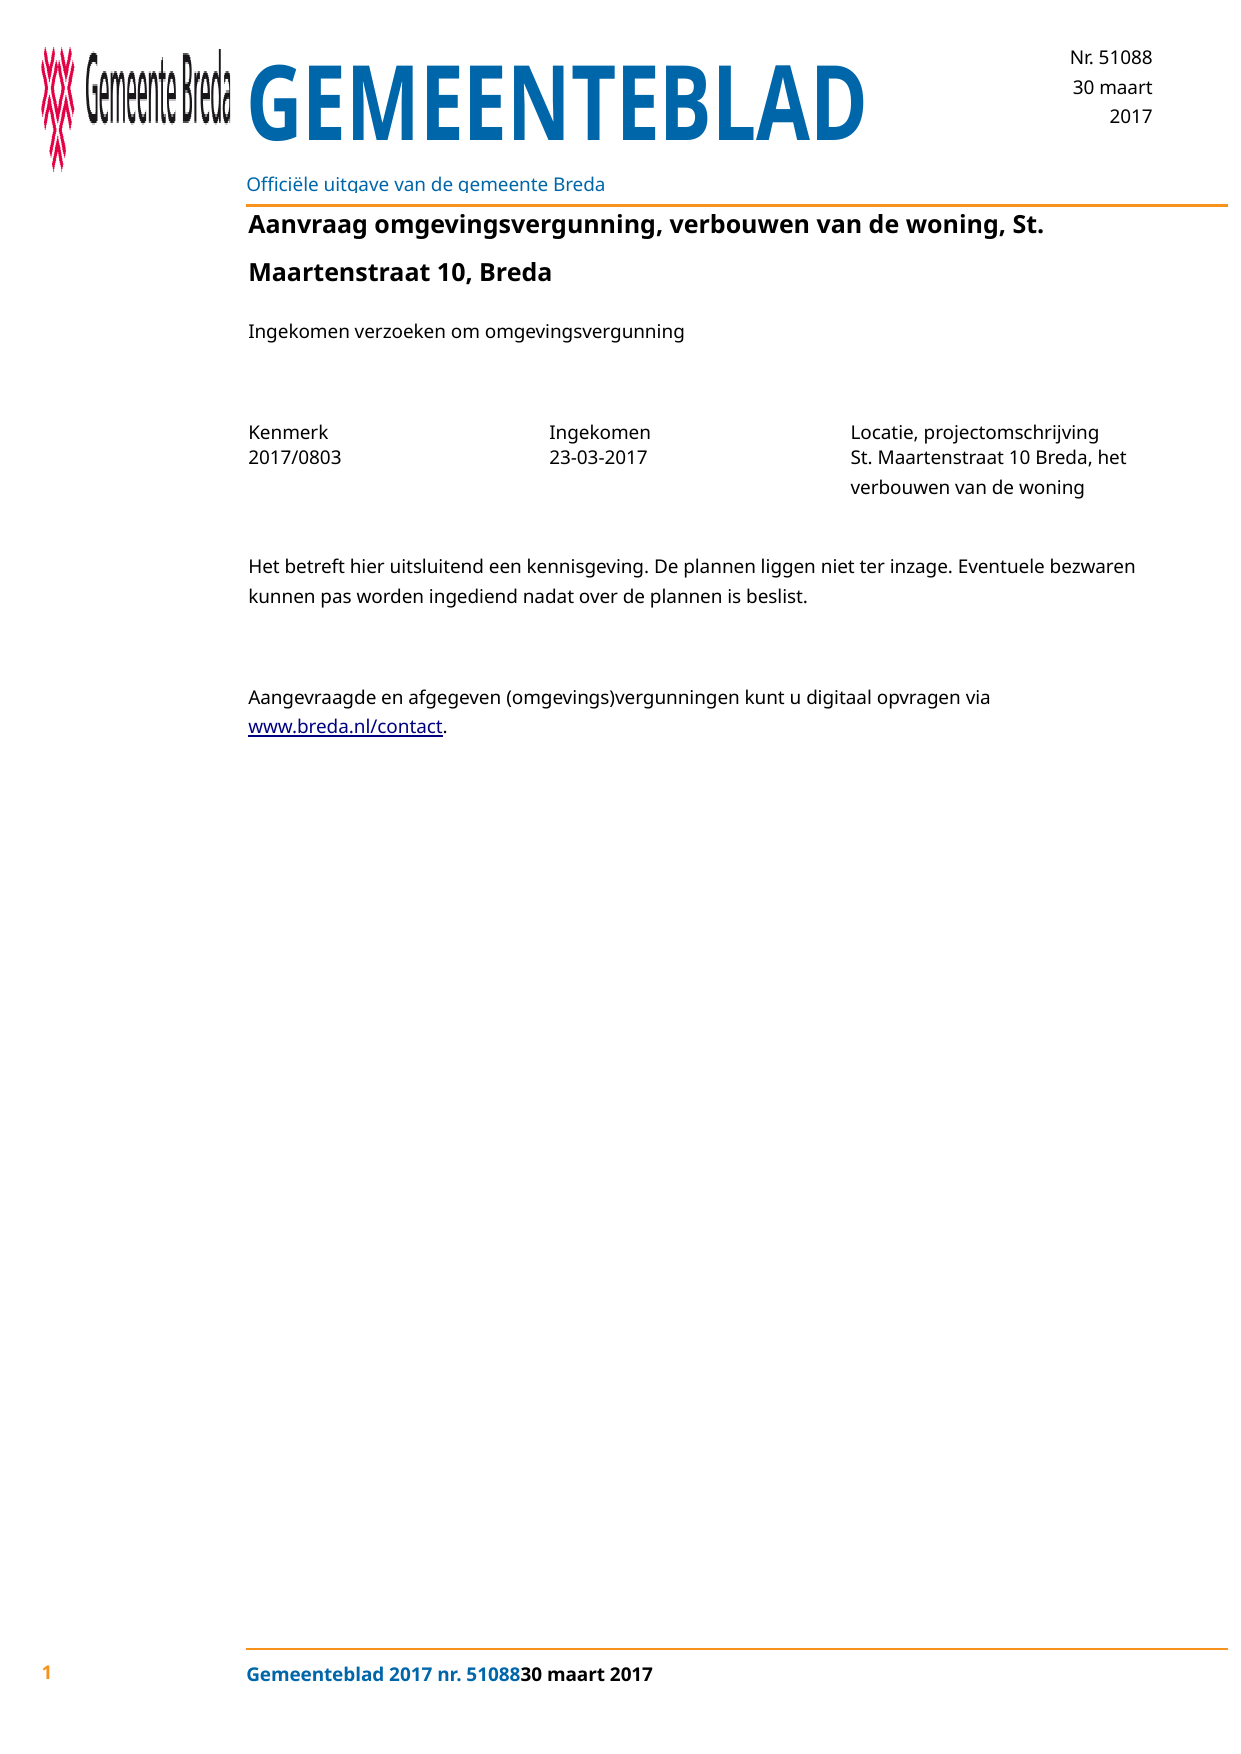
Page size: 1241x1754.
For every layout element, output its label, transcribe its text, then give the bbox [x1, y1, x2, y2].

table_cell St. Maartenstraat 10 Breda, het verbouwen van de woning [850, 445, 1152, 500]
table_cell 23-03-2017 [549, 445, 850, 500]
table_header Ingekomen [549, 419, 850, 444]
picture [41, 47, 231, 172]
text Aanvraag omgevingsvergunning, verbouwen van de woning, St. Maartenstraat 10, Breda [248, 207, 1152, 288]
text Aangevraagde en afgegeven (omgevings)vergunningen kunt u digitaal opvragen via www.breda.nl/contact. [248, 684, 1152, 739]
table_header Locatie, projectomschrijving [850, 419, 1152, 444]
table_cell 2017/0803 [248, 445, 549, 500]
table_header Kenmerk [248, 419, 549, 444]
text Ingekomen verzoeken om omgevingsvergunning [248, 318, 1152, 344]
text Het betreft hier uitsluitend een kennisgeving. De plannen liggen niet ter inzage. Eventuele bezwaren kunnen pas worden ingediend nadat over de plannen is beslist. [248, 553, 1152, 609]
